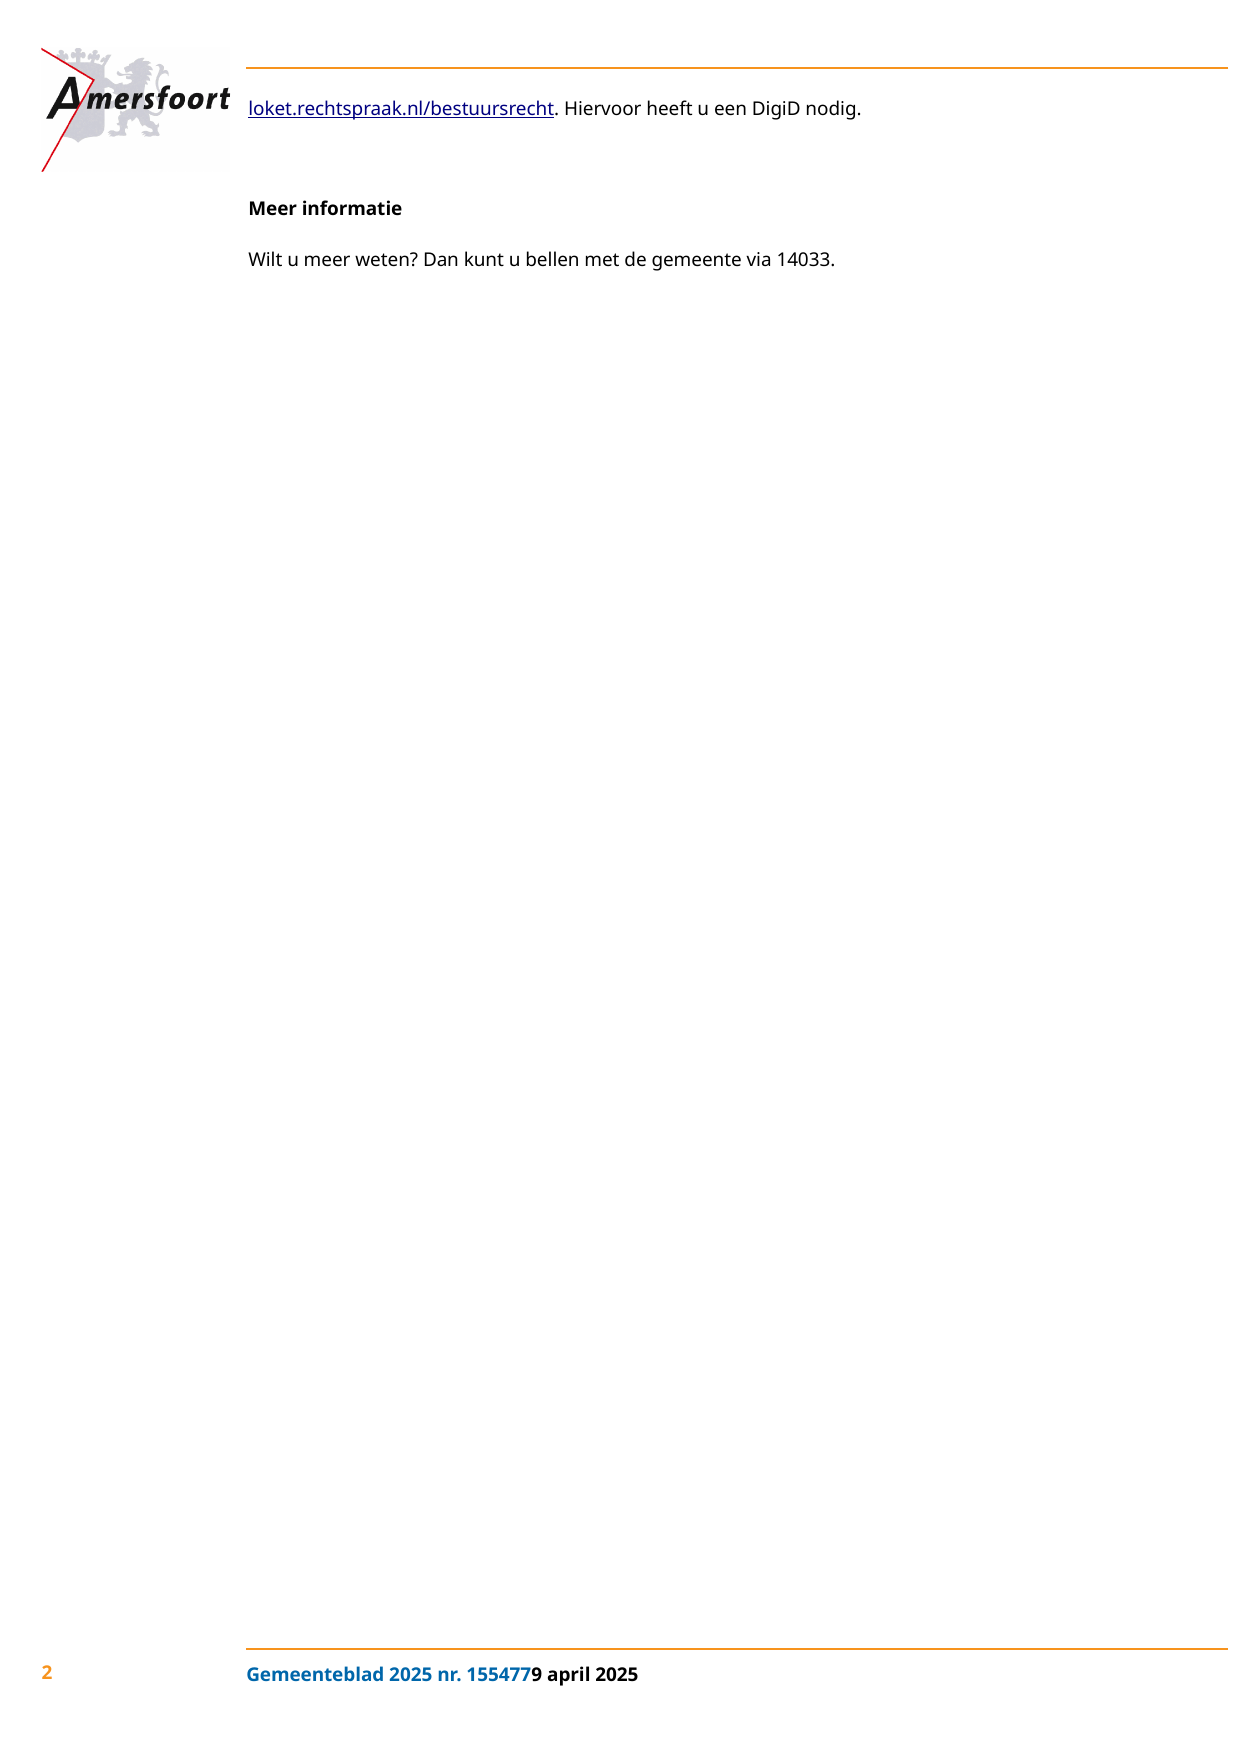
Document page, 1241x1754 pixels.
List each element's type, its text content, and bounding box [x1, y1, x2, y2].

text Wilt u meer weten? Dan kunt u bellen met de gemeente via 14033. [248, 246, 1152, 272]
text loket.rechtspraak.nl/bestuursrecht. Hiervoor heeft u een DigiD nodig. [248, 95, 1152, 121]
picture [41, 47, 231, 172]
text Meer informatie [248, 196, 1152, 221]
